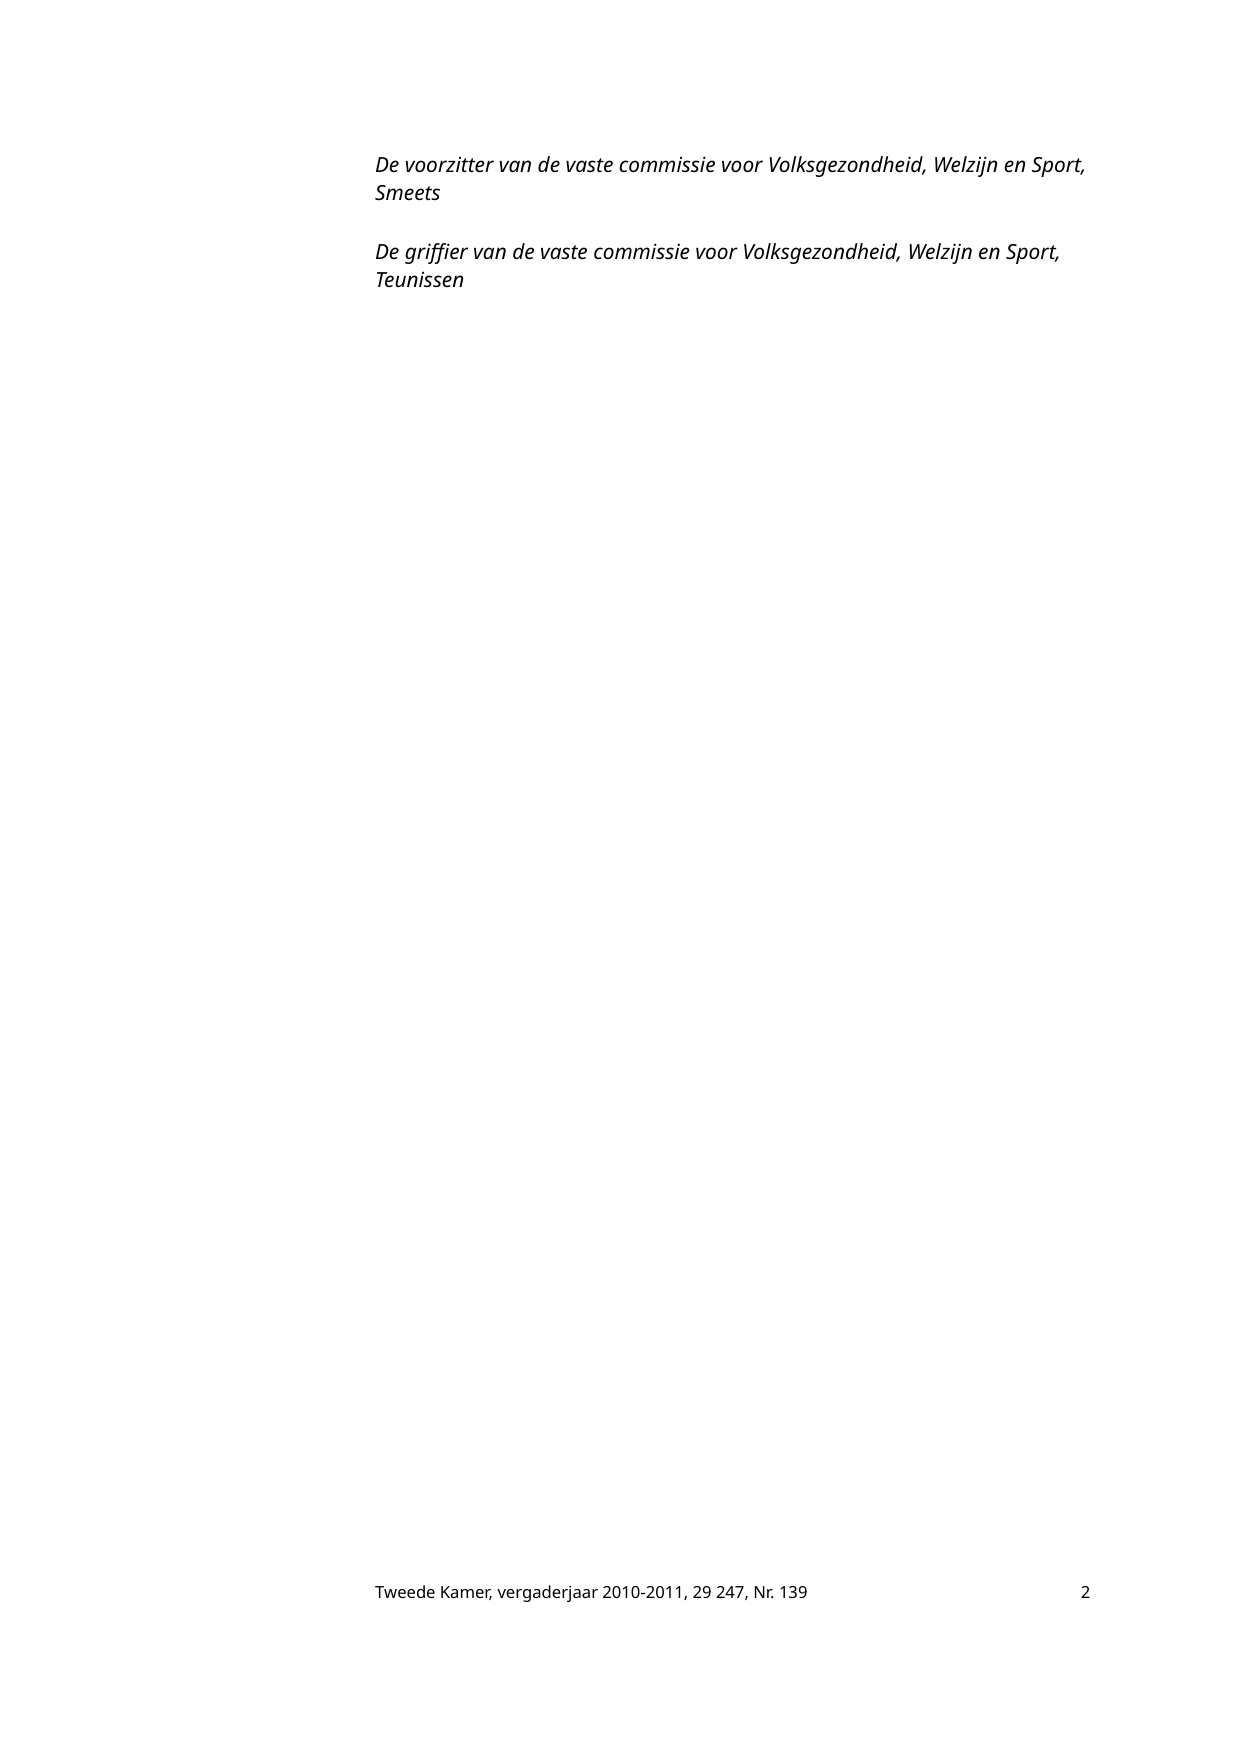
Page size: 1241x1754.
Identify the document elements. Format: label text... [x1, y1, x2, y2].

text Teunissen [375, 265, 1090, 294]
text De voorzitter van de vaste commissie voor Volksgezondheid, Welzijn en Sport, [375, 150, 1090, 178]
text De griffier van de vaste commissie voor Volksgezondheid, Welzijn en Sport, [375, 237, 1090, 265]
text Smeets [375, 178, 1090, 207]
